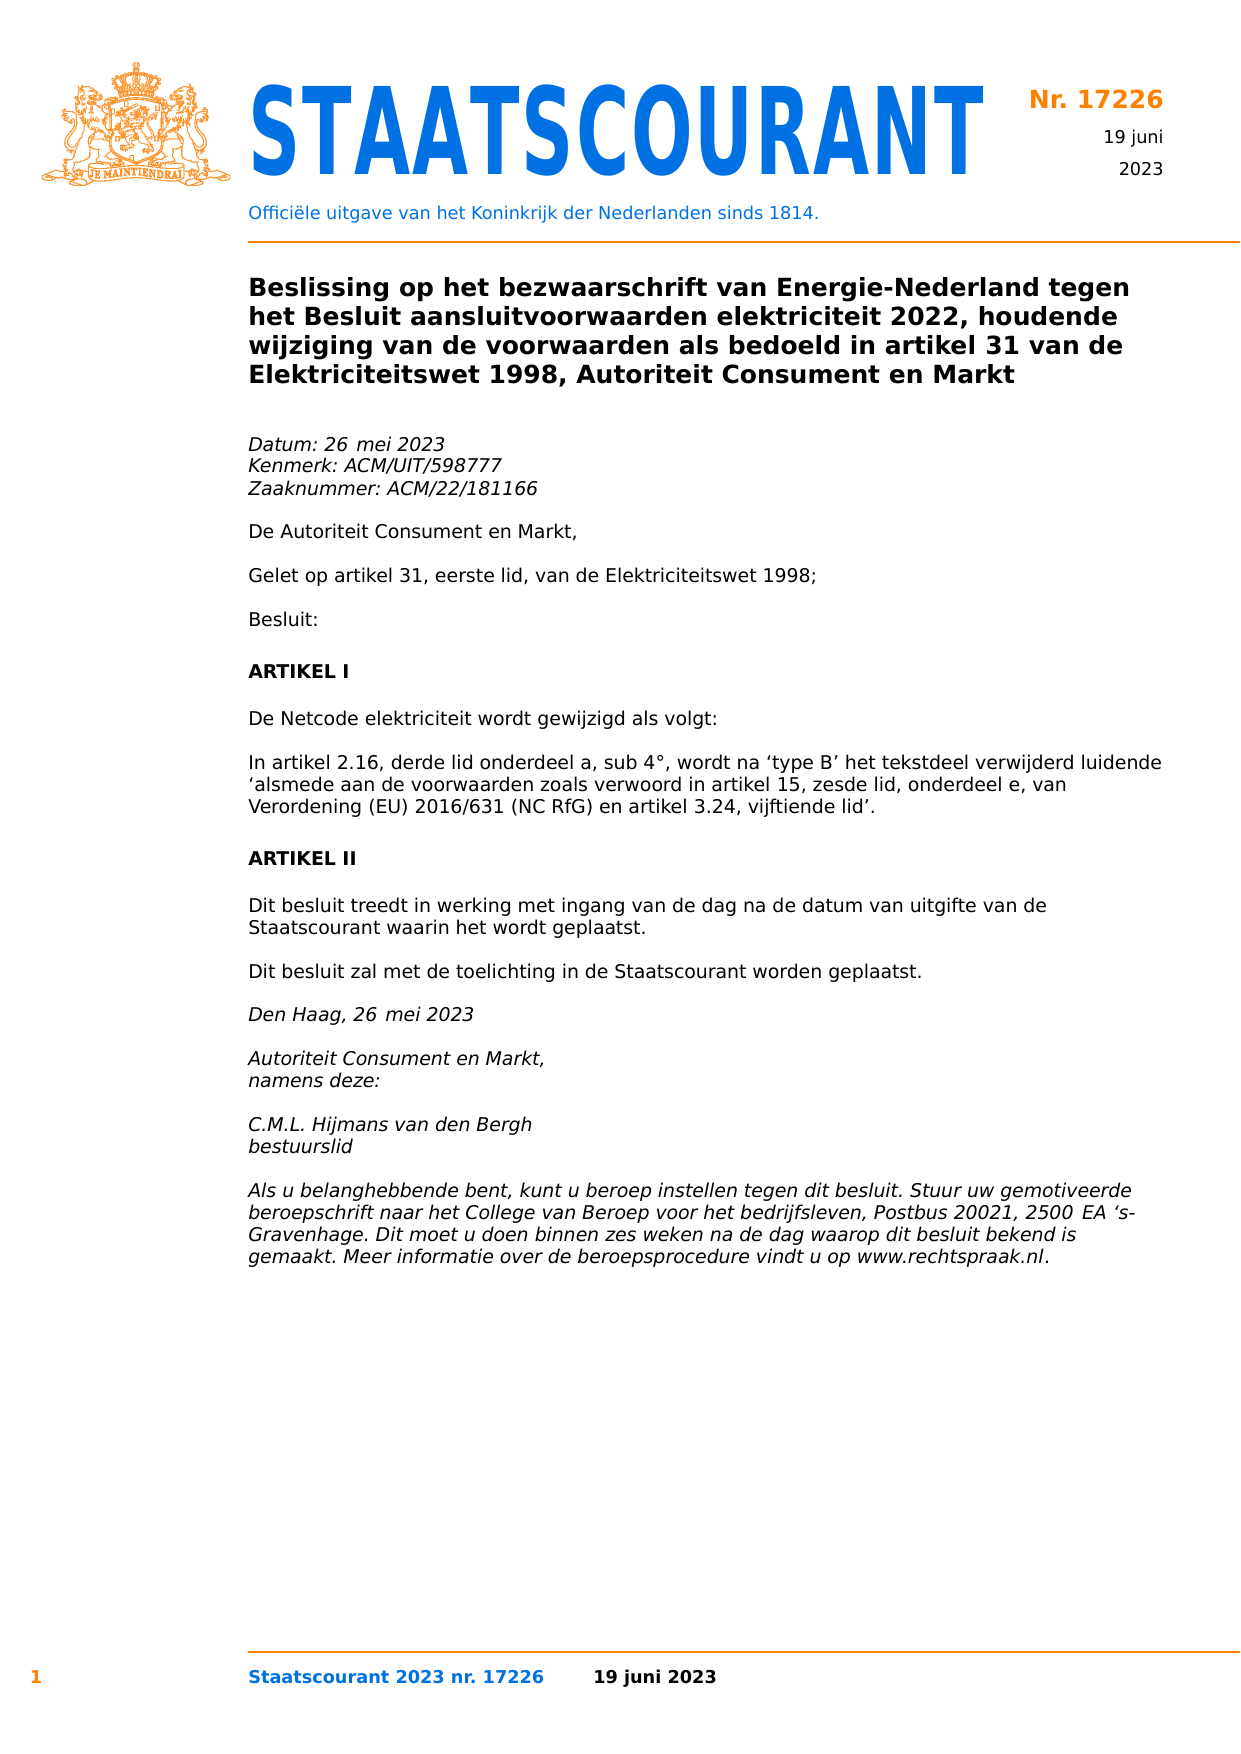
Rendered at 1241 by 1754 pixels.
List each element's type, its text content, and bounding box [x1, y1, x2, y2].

text Den Haag, 26 mei 2023 [248, 1004, 1163, 1026]
subtitle ARTIKEL I [248, 661, 1163, 683]
table_cell Officiële uitgave van het Koninkrijk der Nederlanden sinds 1814. [248, 203, 1240, 241]
table_header [25, 62, 248, 241]
text De Autoriteit Consument en Markt, [248, 521, 1163, 543]
text Kenmerk: ACM/UIT/598777 [248, 455, 1163, 477]
table_cell 19 juni [998, 121, 1240, 153]
picture [41, 62, 231, 186]
text De Netcode elektriciteit wordt gewijzigd als volgt: [248, 708, 1163, 730]
text In artikel 2.16, derde lid onderdeel a, sub 4°, wordt na ‘type B’ het tekstdeel verwijderd luidende ‘alsmede aan de voorwaarden zoals verwoord in artikel 15, zesde lid, onderdeel e, van Verordening (EU) 2016/631 (NC RfG) en artikel 3.24, vijftiende lid’. [248, 752, 1163, 818]
text Besluit: [248, 609, 1163, 631]
subtitle ARTIKEL II [248, 848, 1163, 870]
text Gelet op artikel 31, eerste lid, van de Elektriciteitswet 1998; [248, 565, 1163, 587]
text Zaaknummer: ACM/22/181166 [248, 477, 1163, 499]
text Dit besluit treedt in werking met ingang van de dag na de datum van uitgifte van de Staatscourant waarin het wordt geplaatst. [248, 895, 1163, 939]
table_header Nr. 17226 [998, 62, 1240, 121]
text Autoriteit Consument en Markt, namens deze: C.M.L. Hijmans van den Bergh bestuurslid [248, 1048, 1163, 1158]
text Dit besluit zal met de toelichting in de Staatscourant worden geplaatst. [248, 961, 1163, 982]
table_cell 2023 [998, 153, 1240, 203]
text Als u belanghebbende bent, kunt u beroep instellen tegen dit besluit. Stuur uw gemotiveerde beroepschrift naar het College van Beroep voor het bedrijfsleven, Postbus 20021, 2500 EA ‘s-Gravenhage. Dit moet u doen binnen zes weken na de dag waarop dit besluit bekend is gemaakt. Meer informatie over de beroepsprocedure vindt u op www.rechtspraak.nl. [248, 1180, 1163, 1268]
table_header STAATSCOURANT [248, 62, 998, 203]
subtitle Beslissing op het bezwaarschrift van Energie-Nederland tegen het Besluit aansluitvoorwaarden elektriciteit 2022, houdende wijziging van de voorwaarden als bedoeld in artikel 31 van de Elektriciteitswet 1998, Autoriteit Consument en Markt [248, 273, 1163, 390]
text Datum: 26 mei 2023 [248, 433, 1163, 455]
